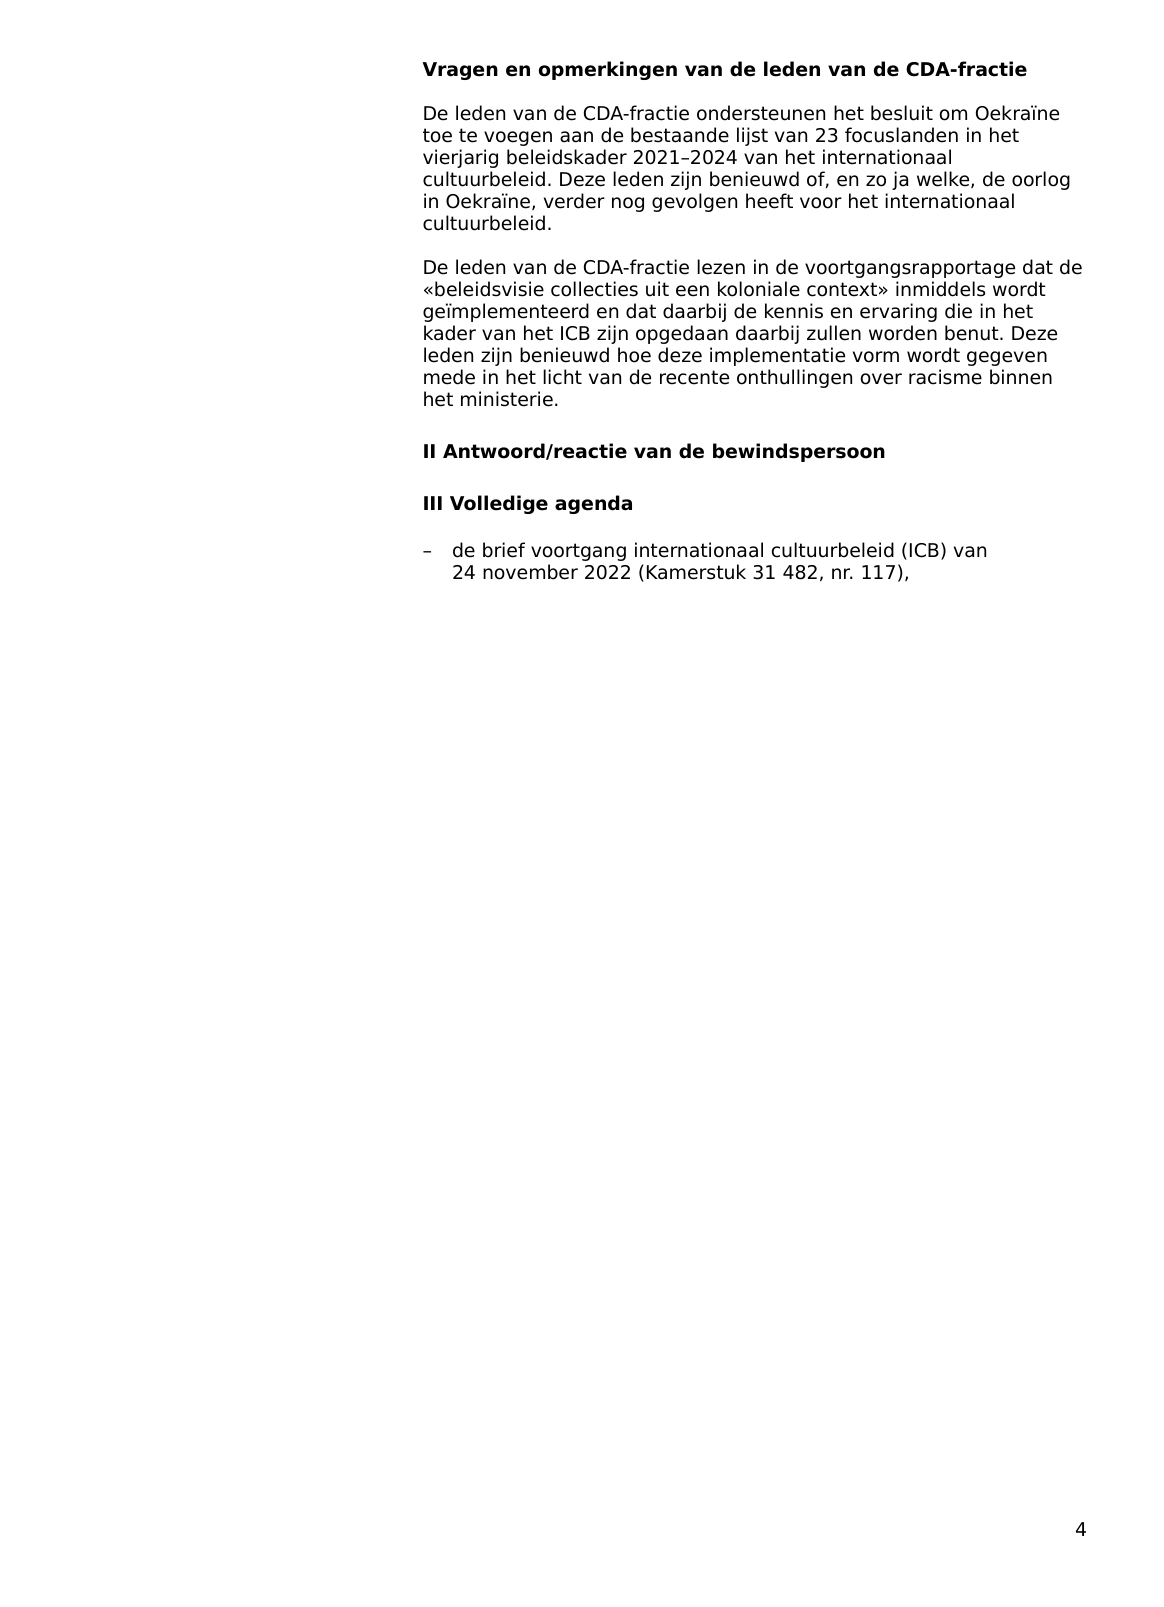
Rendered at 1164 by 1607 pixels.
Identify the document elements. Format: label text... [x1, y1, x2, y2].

subtitle II Antwoord/reactie van de bewindspersoon [422, 441, 1087, 463]
text – de brief voortgang internationaal cultuurbeleid (ICB) van 24 november 2022 (Kamerstuk 31 482, nr. 117), [422, 540, 1087, 584]
subtitle III Volledige agenda [422, 493, 1087, 515]
text De leden van de CDA-fractie ondersteunen het besluit om Oekraïne toe te voegen aan de bestaande lijst van 23 focuslanden in het vierjarig beleidskader 2021–2024 van het internationaal cultuurbeleid. Deze leden zijn benieuwd of, en zo ja welke, de oorlog in Oekraïne, verder nog gevolgen heeft voor het internationaal cultuurbeleid. [422, 103, 1087, 235]
text De leden van de CDA-fractie lezen in de voortgangsrapportage dat de «beleidsvisie collecties uit een koloniale context» inmiddels wordt geïmplementeerd en dat daarbij de kennis en ervaring die in het kader van het ICB zijn opgedaan daarbij zullen worden benut. Deze leden zijn benieuwd hoe deze implementatie vorm wordt gegeven mede in het licht van de recente onthullingen over racisme binnen het ministerie. [422, 257, 1087, 411]
subtitle Vragen en opmerkingen van de leden van de CDA-fractie [422, 59, 1087, 81]
